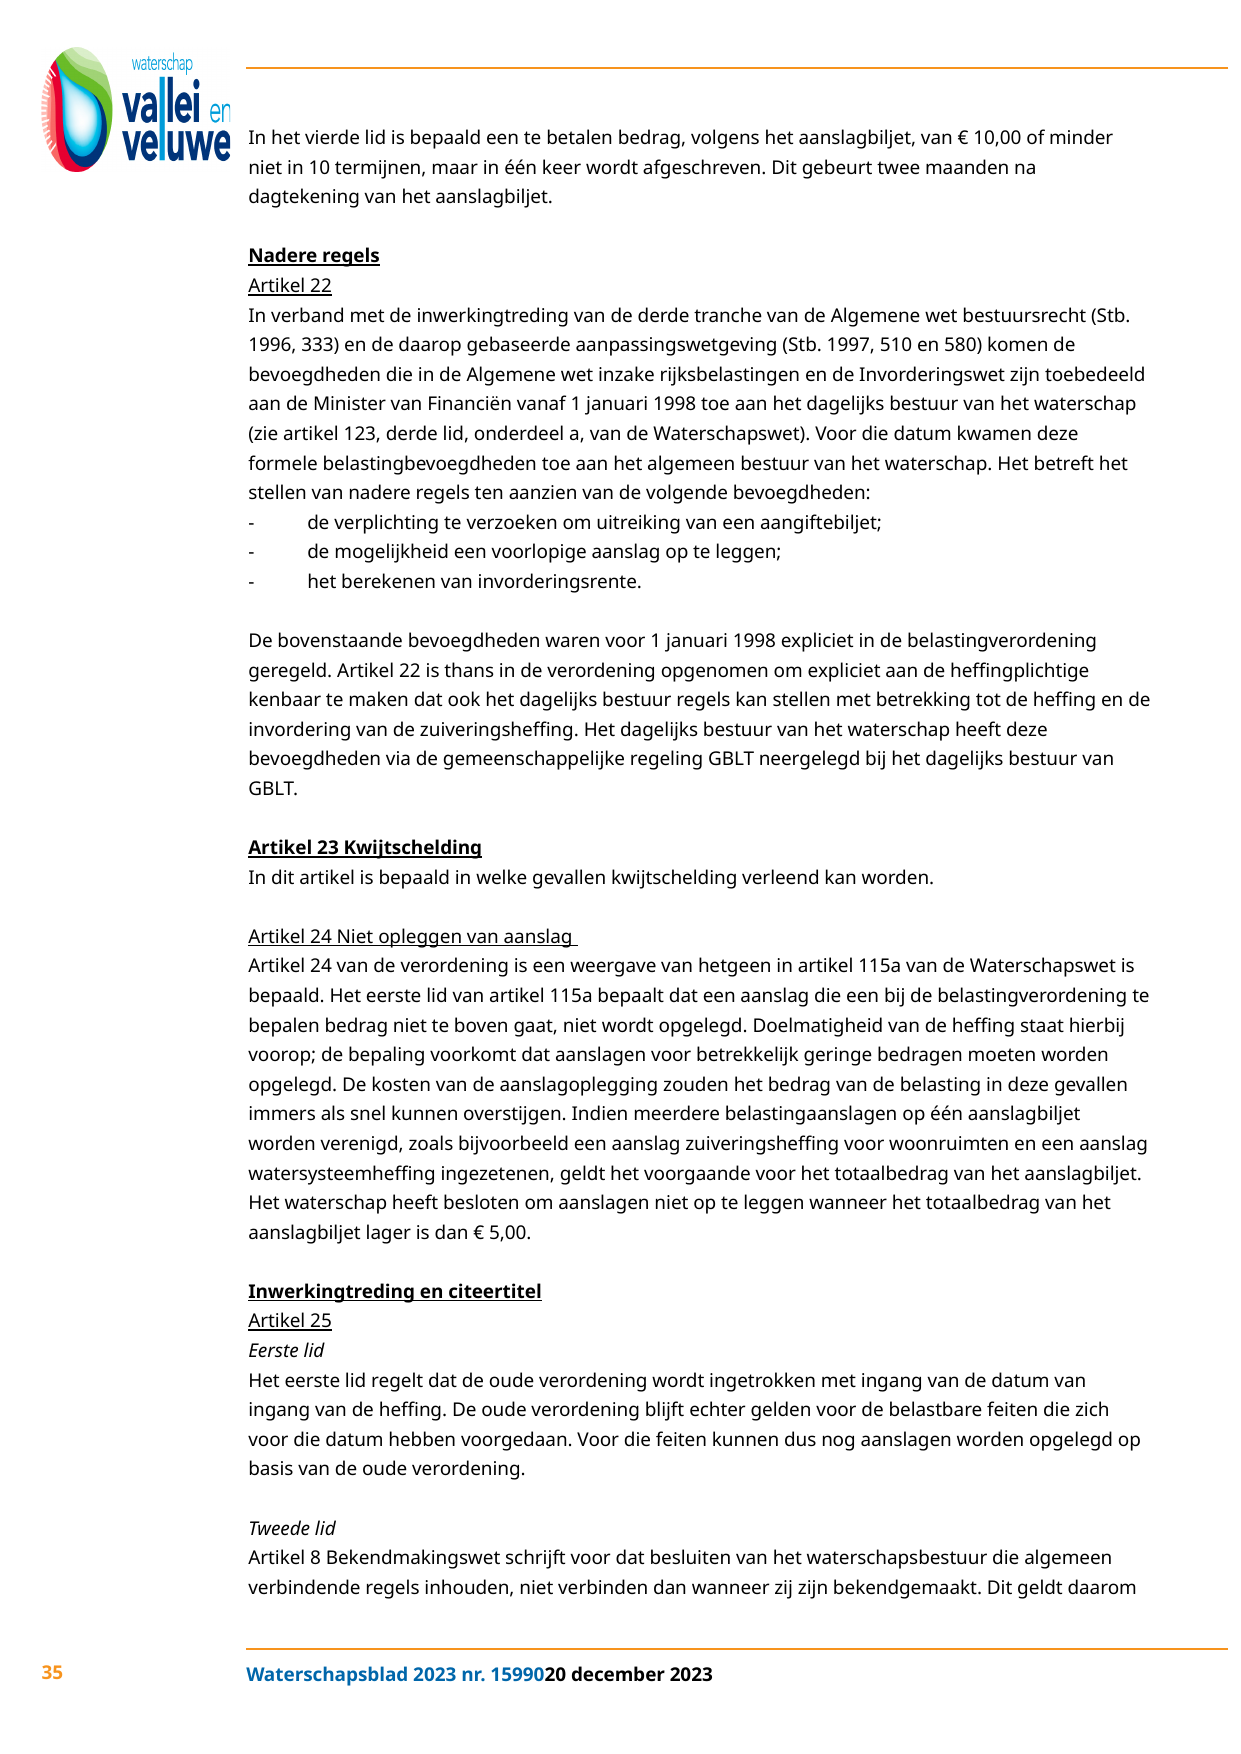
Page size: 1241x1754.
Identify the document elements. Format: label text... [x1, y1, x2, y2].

text Artikel 24 van de verordening is een weergave van hetgeen in artikel 115a van de Waterschapswet is bepaald. Het eerste lid van artikel 115a bepaalt dat een aanslag die een bij de belastingverordening te bepalen bedrag niet te boven gaat, niet wordt opgelegd. Doelmatigheid van de heffing staat hierbij voorop; de bepaling voorkomt dat aanslagen voor betrekkelijk geringe bedragen moeten worden opgelegd. De kosten van de aanslagoplegging zouden het bedrag van de belasting in deze gevallen immers als snel kunnen overstijgen. Indien meerdere belastingaanslagen op één aanslagbiljet worden verenigd, zoals bijvoorbeeld een aanslag zuiveringsheffing voor woonruimten en een aanslag watersysteemheffing ingezetenen, geldt het voorgaande voor het totaalbedrag van het aanslagbiljet. Het waterschap heeft besloten om aanslagen niet op te leggen wanneer het totaalbedrag van het aanslagbiljet lager is dan € 5,00. [248, 953, 1152, 1245]
list het berekenen van invorderingsrente. [248, 568, 1152, 594]
text In dit artikel is bepaald in welke gevallen kwijtschelding verleend kan worden. [248, 864, 1152, 890]
text Artikel 22 [248, 272, 1152, 298]
list de mogelijkheid een voorlopige aanslag op te leggen; [248, 538, 1152, 564]
text In verband met de inwerkingtreding van de derde tranche van de Algemene wet bestuursrecht (Stb. 1996, 333) en de daarop gebaseerde aanpassingswetgeving (Stb. 1997, 510 en 580) komen de bevoegdheden die in de Algemene wet inzake rijksbelastingen en de Invorderingswet zijn toebedeeld aan de Minister van Financiën vanaf 1 januari 1998 toe aan het dagelijks bestuur van het waterschap (zie artikel 123, derde lid, onderdeel a, van de Waterschapswet). Voor die datum kwamen deze formele belastingbevoegdheden toe aan het algemeen bestuur van het waterschap. Het betreft het stellen van nadere regels ten aanzien van de volgende bevoegdheden: [248, 302, 1152, 505]
text De bovenstaande bevoegdheden waren voor 1 januari 1998 expliciet in de belastingverordening geregeld. Artikel 22 is thans in de verordening opgenomen om expliciet aan de heffingplichtige kenbaar te maken dat ook het dagelijks bestuur regels kan stellen met betrekking tot de heffing en de invordering van de zuiveringsheffing. Het dagelijks bestuur van het waterschap heeft deze bevoegdheden via de gemeenschappelijke regeling GBLT neergelegd bij het dagelijks bestuur van GBLT. [248, 627, 1152, 801]
text Inwerkingtreding en citeertitel [248, 1278, 1152, 1304]
list de verplichting te verzoeken om uitreiking van een aangiftebiljet; [248, 509, 1152, 535]
text Artikel 25 [248, 1308, 1152, 1333]
text Nadere regels [248, 243, 1152, 268]
text Het eerste lid regelt dat de oude verordening wordt ingetrokken met ingang van de datum van ingang van de heffing. De oude verordening blijft echter gelden voor de belastbare feiten die zich voor die datum hebben voorgedaan. Voor die feiten kunnen dus nog aanslagen worden opgelegd op basis van de oude verordening. [248, 1367, 1152, 1481]
text Eerste lid [248, 1337, 1152, 1363]
text Artikel 24 Niet opleggen van aanslag [248, 923, 1152, 949]
text Artikel 23 Kwijtschelding [248, 834, 1152, 860]
picture [41, 47, 231, 172]
text Artikel 8 Bekendmakingswet schrijft voor dat besluiten van het waterschapsbestuur die algemeen verbindende regels inhouden, niet verbinden dan wanneer zij zijn bekendgemaakt. Dit geldt daarom [248, 1544, 1152, 1600]
text In het vierde lid is bepaald een te betalen bedrag, volgens het aanslagbiljet, van € 10,00 of minder niet in 10 termijnen, maar in één keer wordt afgeschreven. Dit gebeurt twee maanden na dagtekening van het aanslagbiljet. [248, 124, 1152, 209]
text Tweede lid [248, 1515, 1152, 1541]
